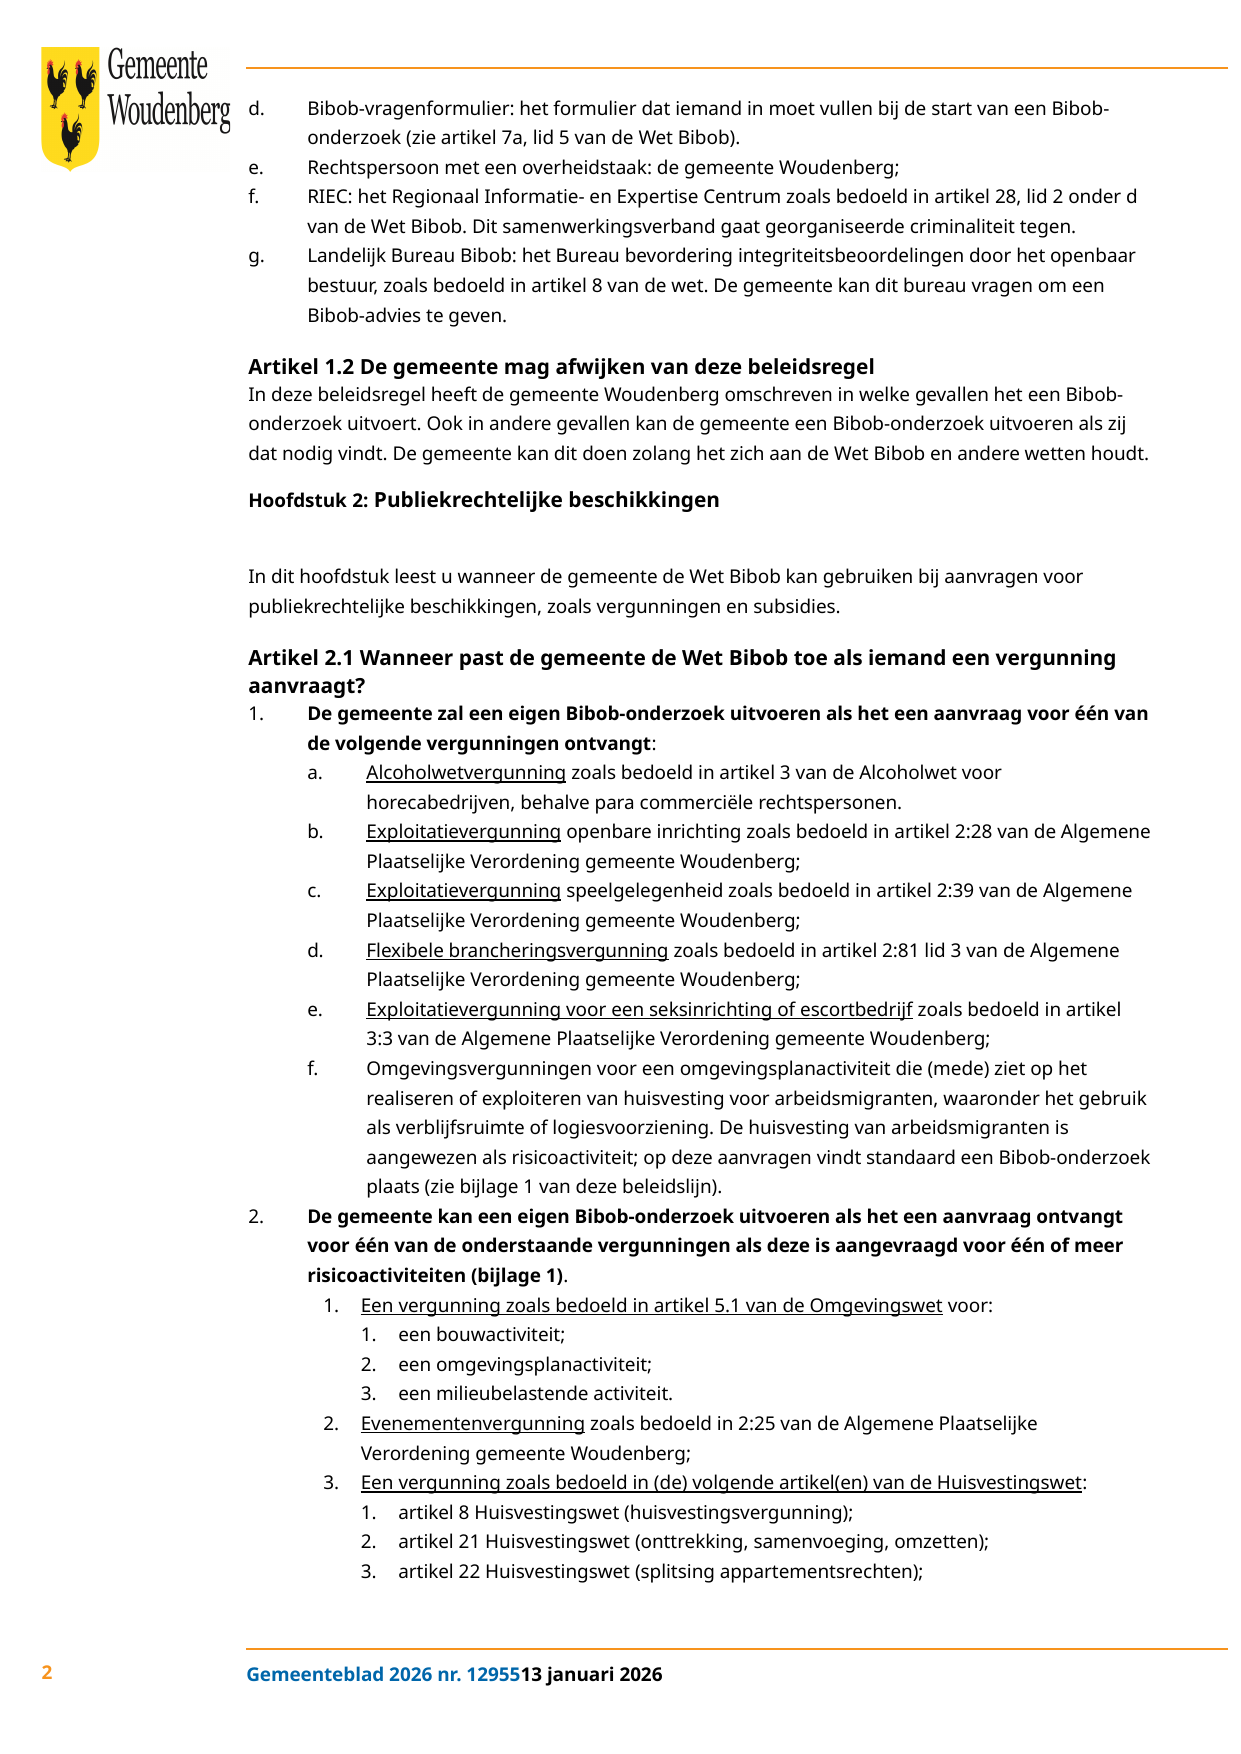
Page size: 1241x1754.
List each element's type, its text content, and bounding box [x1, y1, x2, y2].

list Een vergunning zoals bedoeld in artikel 5.1 van de Omgevingswet voor: [323, 1292, 1152, 1317]
list De gemeente kan een eigen Bibob-onderzoek uitvoeren als het een aanvraag ontvangt voor één van de onderstaande vergunningen als deze is aangevraagd voor één of meer risicoactiviteiten (bijlage 1). [248, 1203, 1152, 1288]
list Rechtspersoon met een overheidstaak: de gemeente Woudenberg; [248, 154, 1152, 180]
list artikel 21 Huisvestingswet (onttrekking, samenvoeging, omzetten); [361, 1528, 1152, 1554]
text Artikel 1.2 De gemeente mag afwijken van deze beleidsregel [248, 352, 1152, 381]
list een omgevingsplanactiviteit; [361, 1351, 1152, 1377]
text In dit hoofdstuk leest u wanneer de gemeente de Wet Bibob kan gebruiken bij aanvragen voor publiekrechtelijke beschikkingen, zoals vergunningen en subsidies. [248, 563, 1152, 618]
text Artikel 2.1 Wanneer past de gemeente de Wet Bibob toe als iemand een vergunning aanvraagt? [248, 643, 1152, 700]
list De gemeente zal een eigen Bibob-onderzoek uitvoeren als het een aanvraag voor één van de volgende vergunningen ontvangt: [248, 700, 1152, 755]
text In deze beleidsregel heeft de gemeente Woudenberg omschreven in welke gevallen het een Bibob-onderzoek uitvoert. Ook in andere gevallen kan de gemeente een Bibob-onderzoek uitvoeren als zij dat nodig vindt. De gemeente kan dit doen zolang het zich aan de Wet Bibob en andere wetten houdt. [248, 381, 1152, 466]
list Evenementenvergunning zoals bedoeld in 2:25 van de Algemene Plaatselijke Verordening gemeente Woudenberg; [323, 1410, 1152, 1465]
list Omgevingsvergunningen voor een omgevingsplanactiviteit die (mede) ziet op het realiseren of exploiteren van huisvesting voor arbeidsmigranten, waaronder het gebruik als verblijfsruimte of logiesvoorziening. De huisvesting van arbeidsmigranten is aangewezen als risicoactiviteit; op deze aanvragen vindt standaard een Bibob-onderzoek plaats (zie bijlage 1 van deze beleidslijn). [307, 1055, 1152, 1199]
list Bibob-vragenformulier: het formulier dat iemand in moet vullen bij de start van een Bibob-onderzoek (zie artikel 7a, lid 5 van de Wet Bibob). [248, 95, 1152, 150]
list Exploitatievergunning openbare inrichting zoals bedoeld in artikel 2:28 van de Algemene Plaatselijke Verordening gemeente Woudenberg; [307, 818, 1152, 874]
text Hoofdstuk 2: Publiekrechtelijke beschikkingen [248, 486, 1152, 514]
list Flexibele brancheringsvergunning zoals bedoeld in artikel 2:81 lid 3 van de Algemene Plaatselijke Verordening gemeente Woudenberg; [307, 937, 1152, 992]
list Exploitatievergunning speelgelegenheid zoals bedoeld in artikel 2:39 van de Algemene Plaatselijke Verordening gemeente Woudenberg; [307, 878, 1152, 933]
list een bouwactiviteit; [361, 1321, 1152, 1347]
list een milieubelastende activiteit. [361, 1381, 1152, 1406]
list Een vergunning zoals bedoeld in (de) volgende artikel(en) van de Huisvestingswet: [323, 1469, 1152, 1495]
list artikel 22 Huisvestingswet (splitsing appartementsrechten); [361, 1558, 1152, 1584]
picture [41, 47, 231, 172]
list Exploitatievergunning voor een seksinrichting of escortbedrijf zoals bedoeld in artikel 3:3 van de Algemene Plaatselijke Verordening gemeente Woudenberg; [307, 996, 1152, 1051]
list Alcoholwetvergunning zoals bedoeld in artikel 3 van de Alcoholwet voor horecabedrijven, behalve para commerciële rechtspersonen. [307, 759, 1152, 814]
list artikel 8 Huisvestingswet (huisvestingsvergunning); [361, 1499, 1152, 1524]
list RIEC: het Regionaal Informatie- en Expertise Centrum zoals bedoeld in artikel 28, lid 2 onder d van de Wet Bibob. Dit samenwerkingsverband gaat georganiseerde criminaliteit tegen. [248, 183, 1152, 239]
list Landelijk Bureau Bibob: het Bureau bevordering integriteitsbeoordelingen door het openbaar bestuur, zoals bedoeld in artikel 8 van de wet. De gemeente kan dit bureau vragen om een Bibob-advies te geven. [248, 243, 1152, 328]
